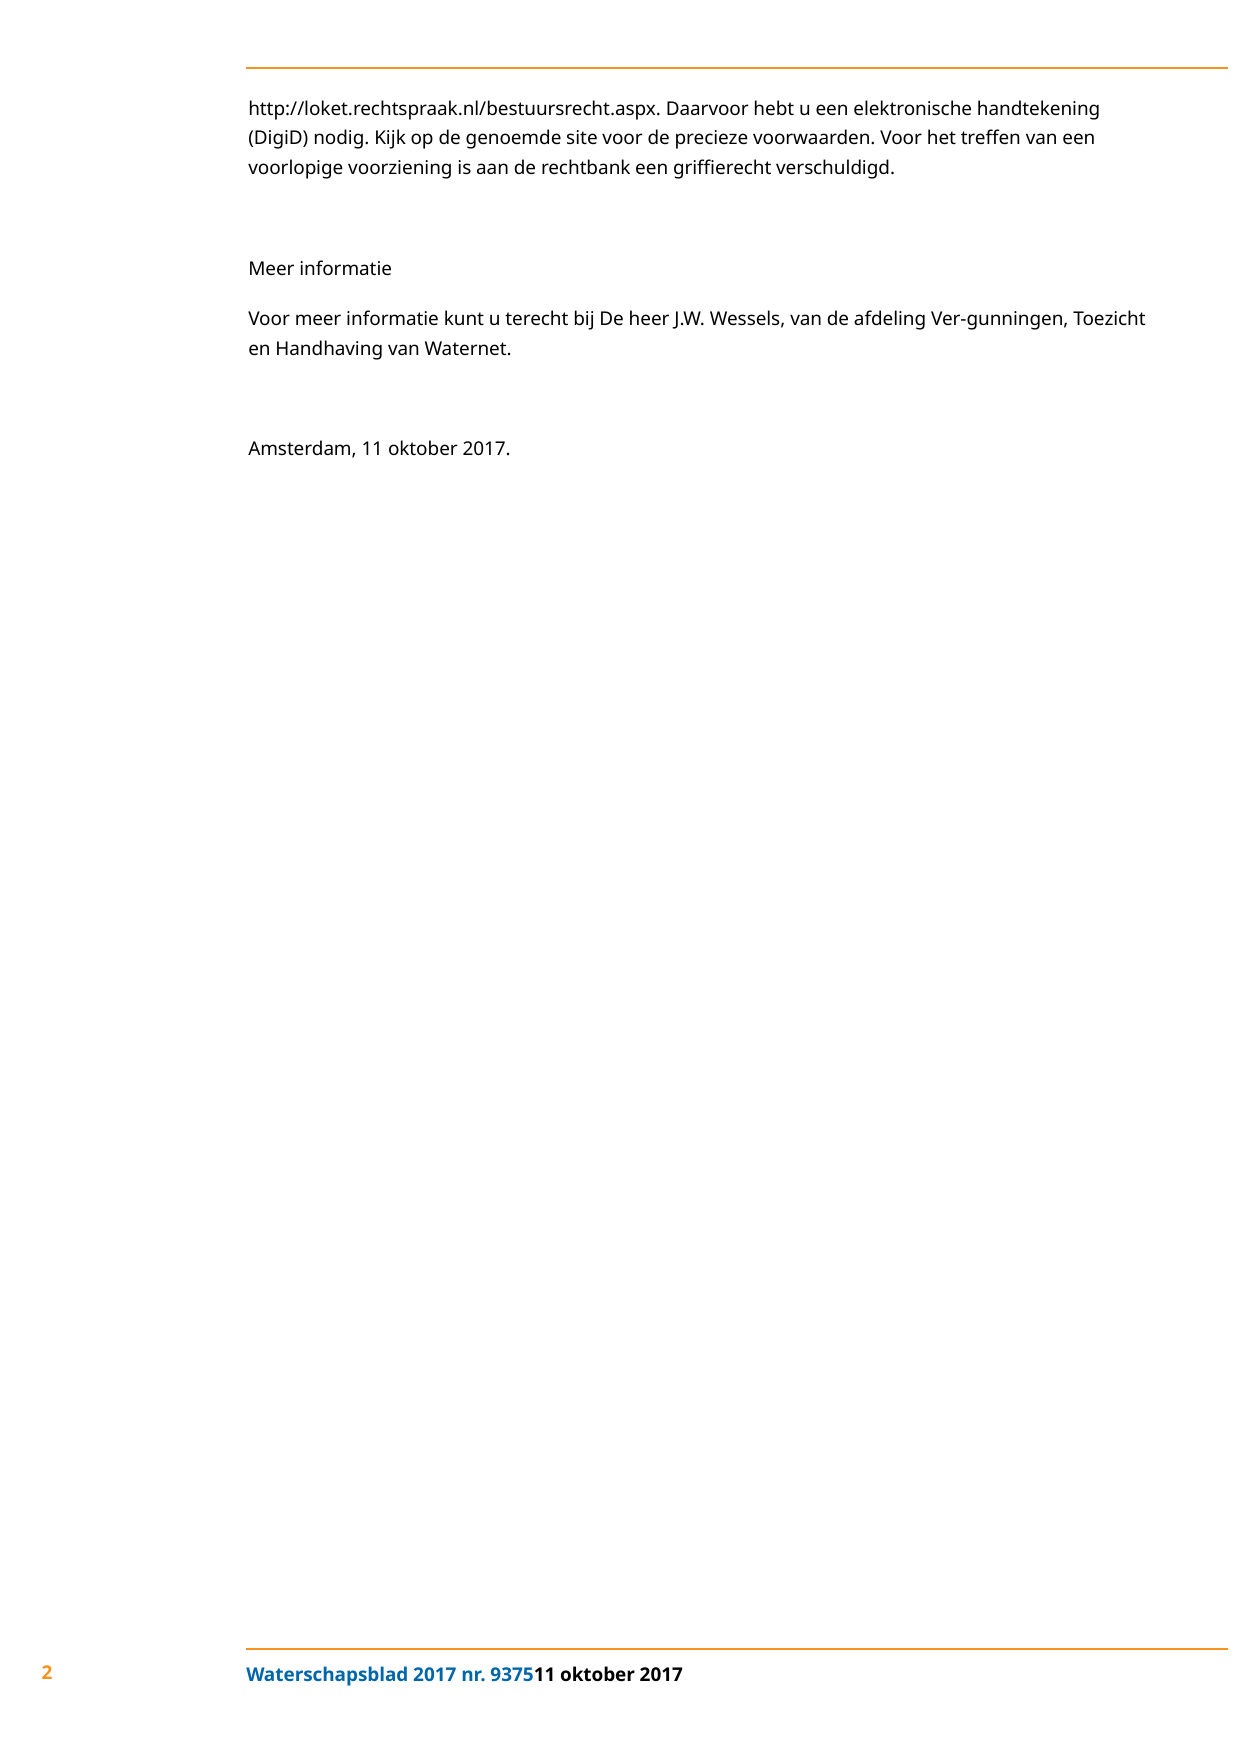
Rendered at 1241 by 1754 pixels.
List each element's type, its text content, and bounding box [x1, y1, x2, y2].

text http://loket.rechtspraak.nl/bestuursrecht.aspx. Daarvoor hebt u een elektronische handtekening (DigiD) nodig. Kijk op de genoemde site voor de precieze voorwaarden. Voor het treffen van een voorlopige voorziening is aan de rechtbank een griffierecht verschuldigd. [248, 95, 1152, 180]
text Amsterdam, 11 oktober 2017. [248, 436, 1152, 461]
picture [41, 47, 231, 172]
text Meer informatie [248, 255, 1152, 281]
text Voor meer informatie kunt u terecht bij De heer J.W. Wessels, van de afdeling Ver-gunningen, Toezicht en Handhaving van Waternet. [248, 305, 1152, 361]
